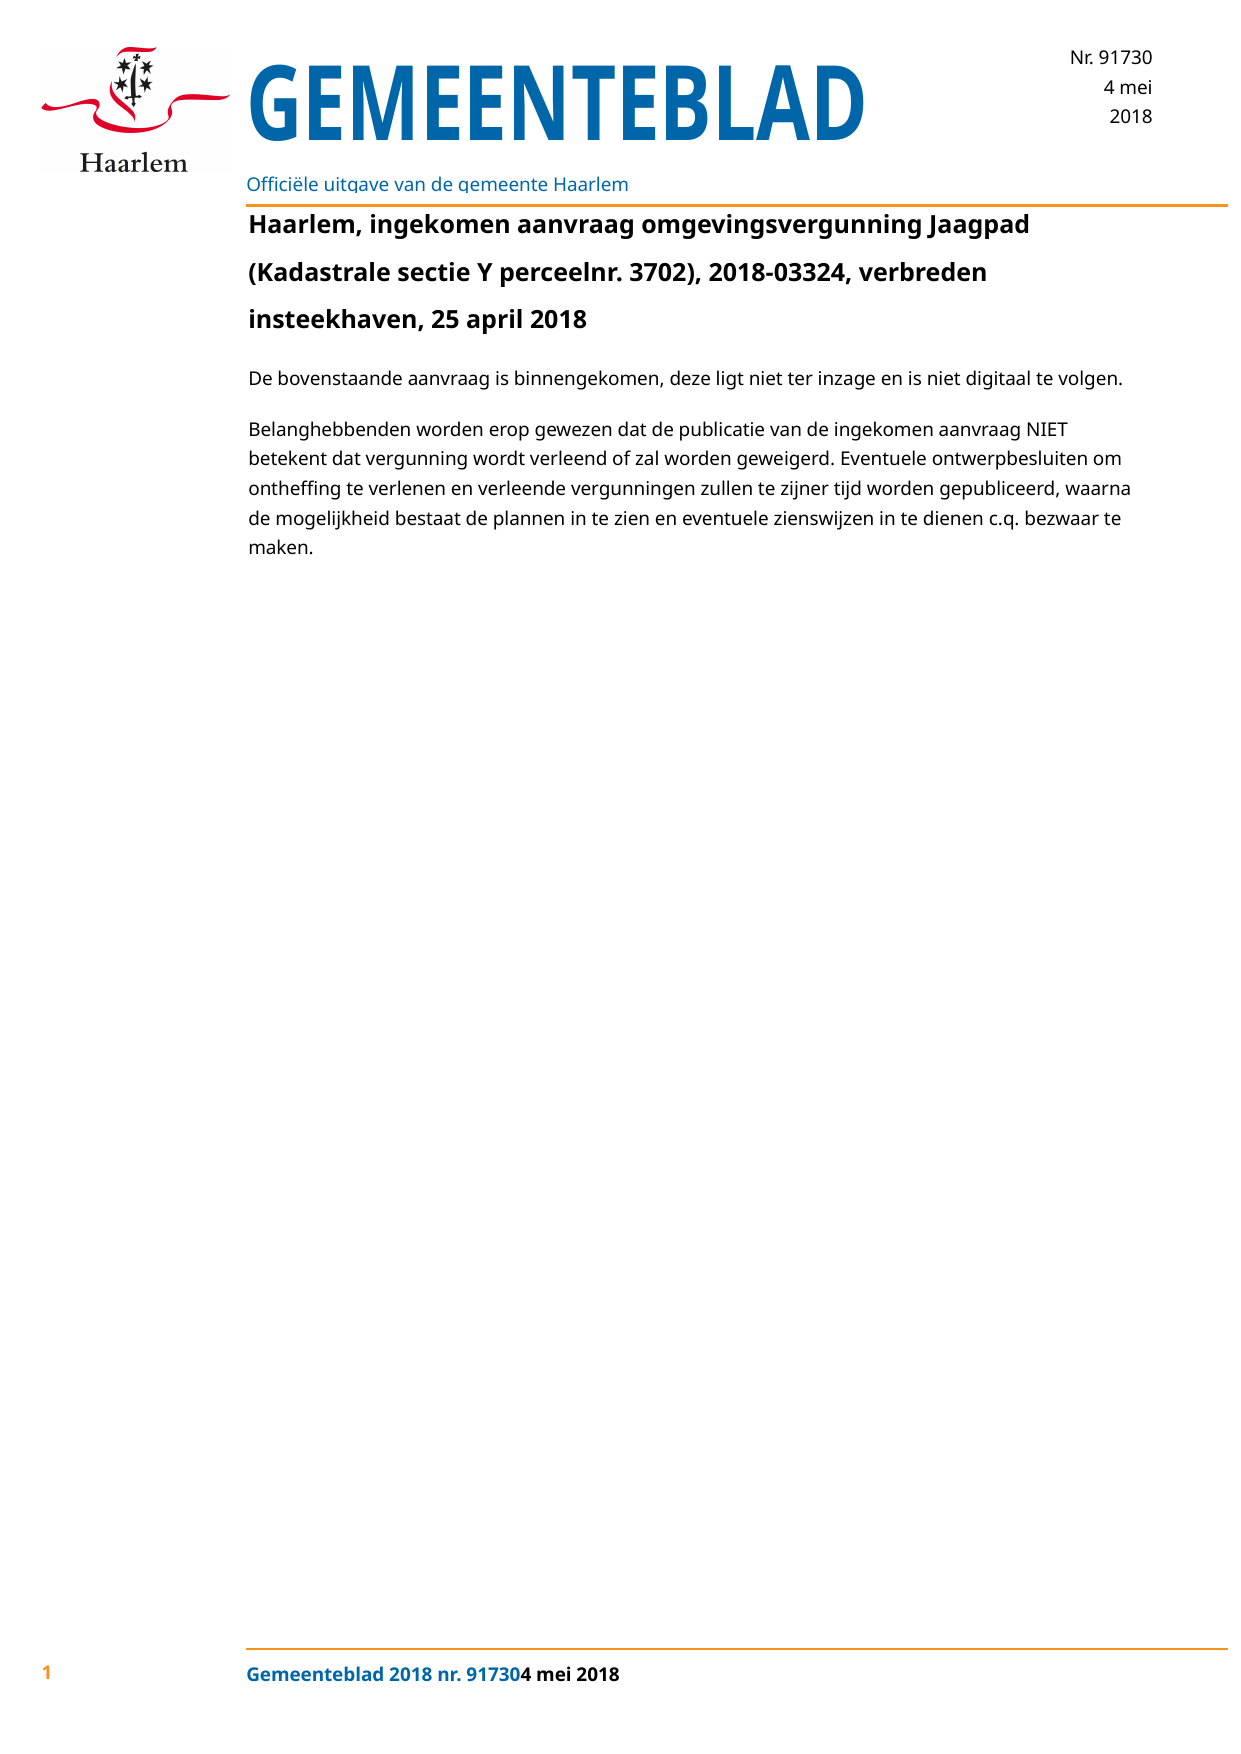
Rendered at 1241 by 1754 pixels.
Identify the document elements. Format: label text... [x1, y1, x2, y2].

text Haarlem, ingekomen aanvraag omgevingsvergunning Jaagpad (Kadastrale sectie Y perceelnr. 3702), 2018-03324, verbreden insteekhaven, 25 april 2018 [248, 207, 1152, 336]
picture [41, 47, 231, 172]
text Belanghebbenden worden erop gewezen dat de publicatie van de ingekomen aanvraag NIET betekent dat vergunning wordt verleend of zal worden geweigerd. Eventuele ontwerpbesluiten om ontheffing te verlenen en verleende vergunningen zullen te zijner tijd worden gepubliceerd, waarna de mogelijkheid bestaat de plannen in te zien en eventuele zienswijzen in te dienen c.q. bezwaar te maken. [248, 416, 1152, 560]
text De bovenstaande aanvraag is binnengekomen, deze ligt niet ter inzage en is niet digitaal te volgen. [248, 366, 1152, 391]
